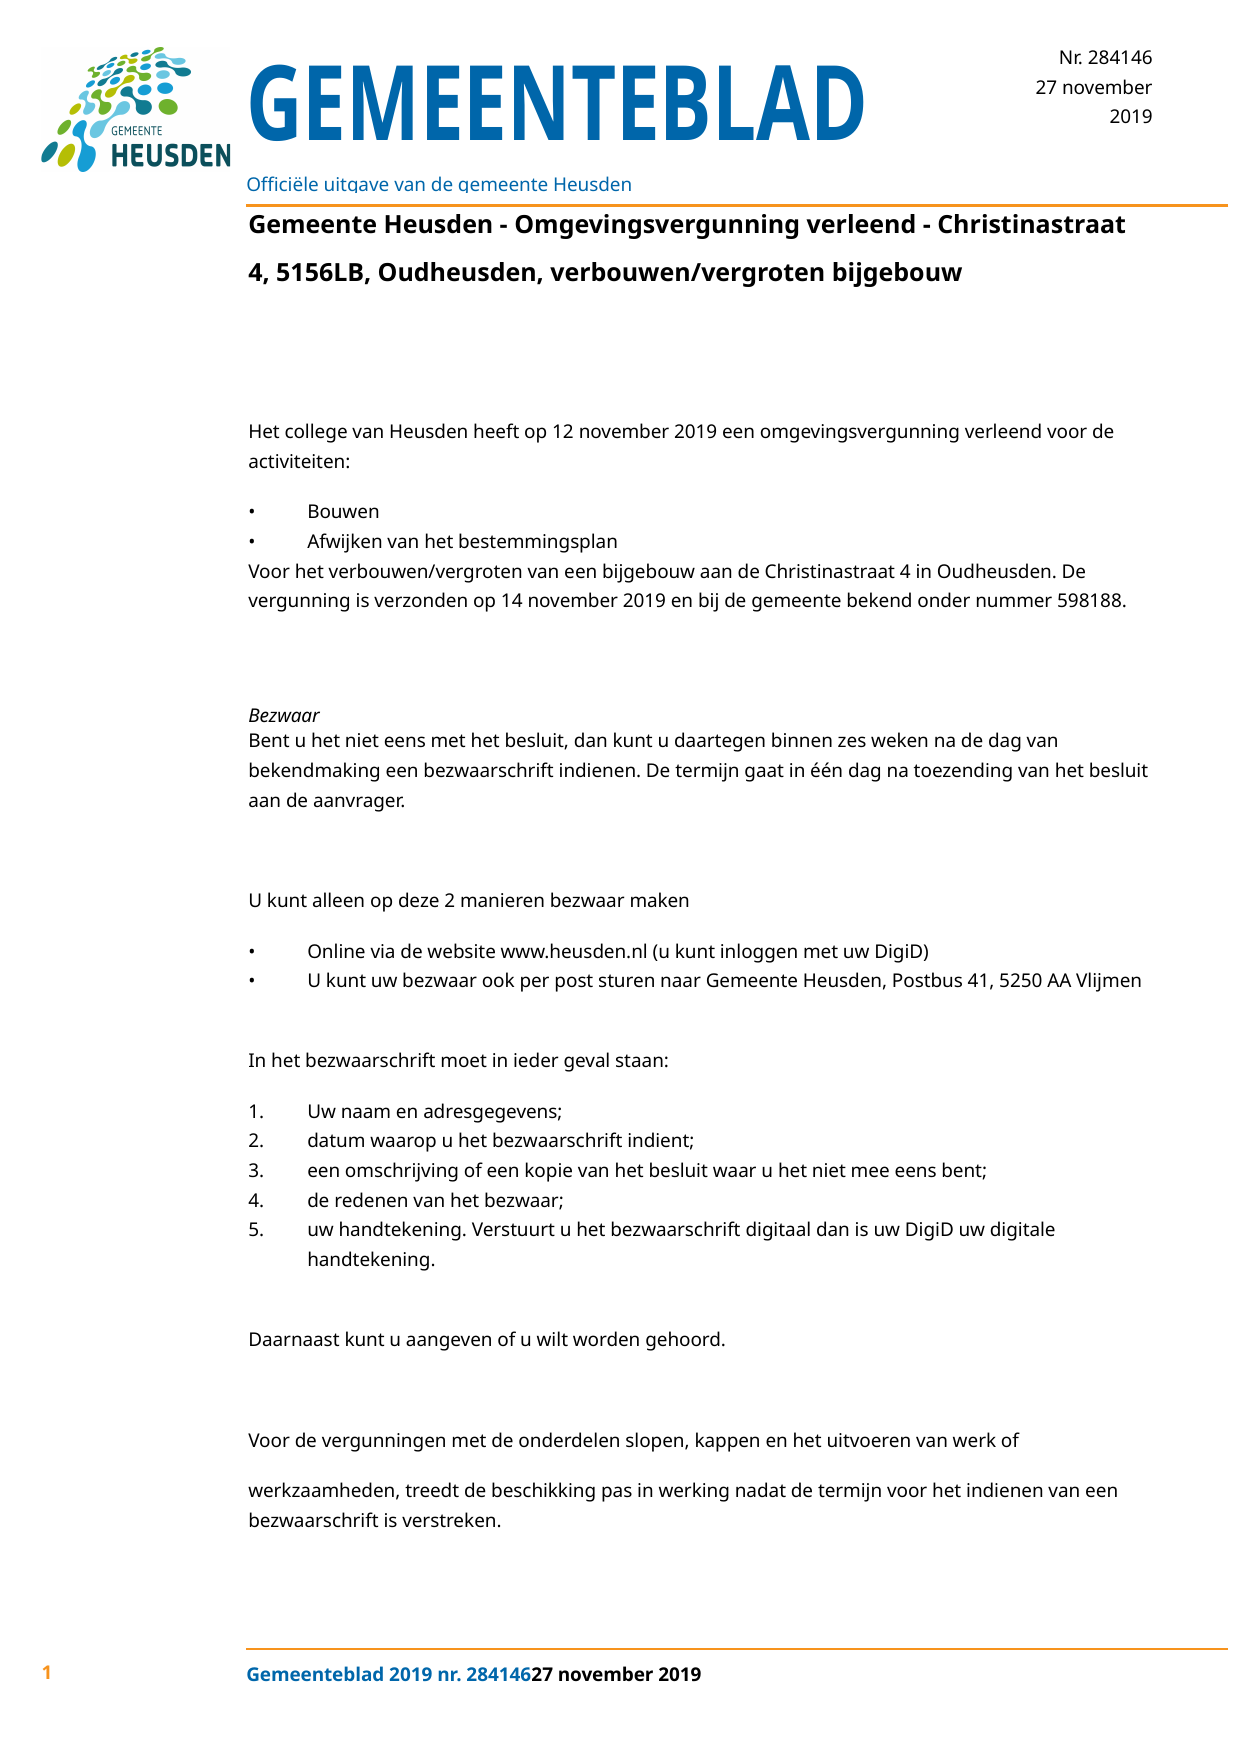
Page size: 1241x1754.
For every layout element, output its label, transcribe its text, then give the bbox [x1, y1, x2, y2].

list U kunt uw bezwaar ook per post sturen naar Gemeente Heusden, Postbus 41, 5250 AA Vlijmen [248, 968, 1152, 993]
list een omschrijving of een kopie van het besluit waar u het niet mee eens bent; [248, 1157, 1152, 1183]
list datum waarop u het bezwaarschrift indient; [248, 1128, 1152, 1153]
text Voor de vergunningen met de onderdelen slopen, kappen en het uitvoeren van werk of [248, 1427, 1152, 1452]
text werkzaamheden, treedt de beschikking pas in werking nadat de termijn voor het indienen van een bezwaarschrift is verstreken. [248, 1477, 1152, 1532]
text Daarnaast kunt u aangeven of u wilt worden gehoord. [248, 1326, 1152, 1352]
text In het bezwaarschrift moet in ieder geval staan: [248, 1048, 1152, 1073]
text Het college van Heusden heeft op 12 november 2019 een omgevingsvergunning verleend voor de activiteiten: [248, 419, 1152, 474]
text Bezwaar [248, 702, 1152, 728]
text U kunt alleen op deze 2 manieren bezwaar maken [248, 888, 1152, 913]
list Afwijken van het bestemmingsplan [248, 528, 1152, 554]
list Online via de website www.heusden.nl (u kunt inloggen met uw DigiD) [248, 938, 1152, 964]
text Gemeente Heusden - Omgevingsvergunning verleend - Christinastraat 4, 5156LB, Oudheusden, verbouwen/vergroten bijgebouw [248, 207, 1152, 288]
list Bouwen [248, 499, 1152, 524]
list de redenen van het bezwaar; [248, 1187, 1152, 1212]
text Voor het verbouwen/vergroten van een bijgebouw aan de Christinastraat 4 in Oudheusden. De vergunning is verzonden op 14 november 2019 en bij de gemeente bekend onder nummer 598188. [248, 558, 1152, 613]
list Uw naam en adresgegevens; [248, 1098, 1152, 1124]
list uw handtekening. Verstuurt u het bezwaarschrift digitaal dan is uw DigiD uw digitale handtekening. [248, 1216, 1152, 1272]
picture [41, 47, 231, 172]
text Bent u het niet eens met het besluit, dan kunt u daartegen binnen zes weken na de dag van bekendmaking een bezwaarschrift indienen. De termijn gaat in één dag na toezending van het besluit aan de aanvrager. [248, 728, 1152, 812]
